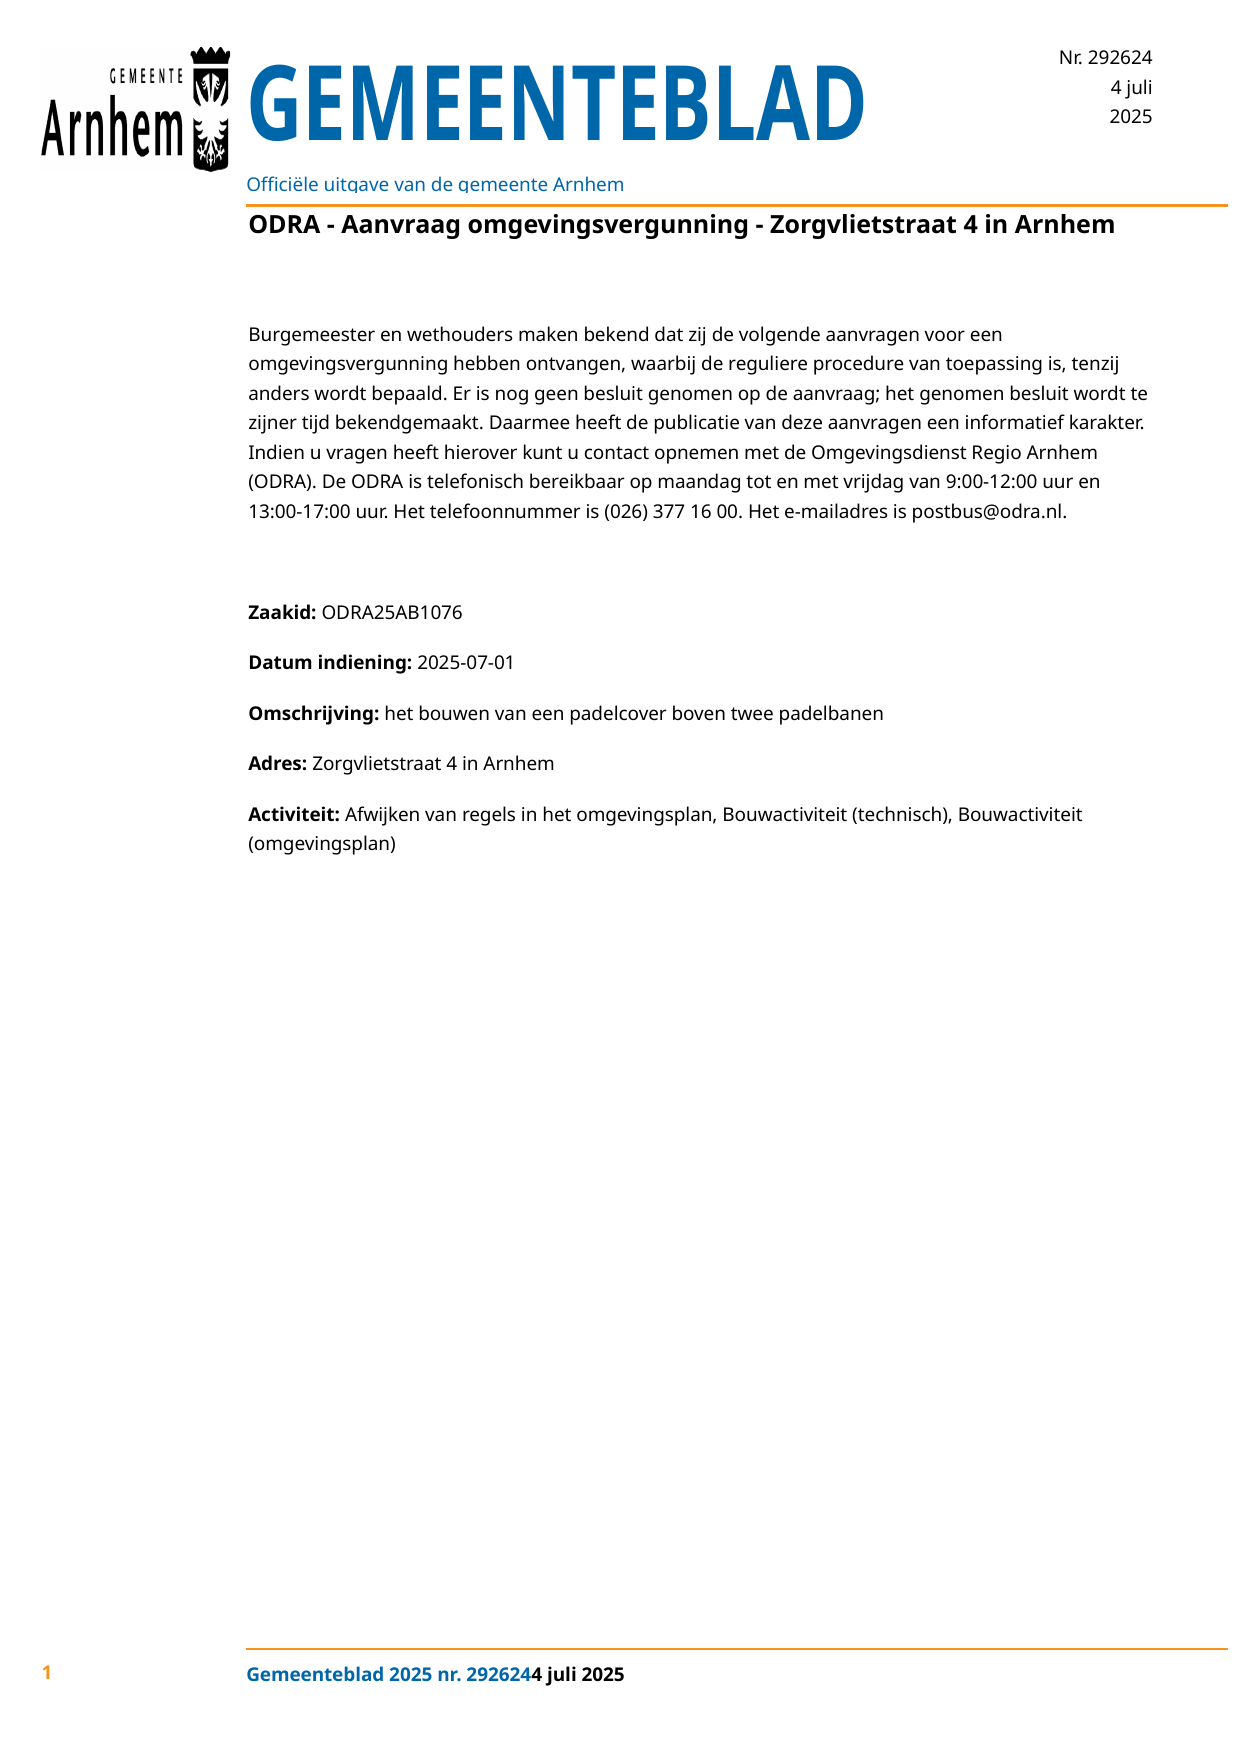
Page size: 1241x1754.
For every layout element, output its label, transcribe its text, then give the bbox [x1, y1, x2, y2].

text Burgemeester en wethouders maken bekend dat zij de volgende aanvragen voor een omgevingsvergunning hebben ontvangen, waarbij de reguliere procedure van toepassing is, tenzij anders wordt bepaald. Er is nog geen besluit genomen op de aanvraag; het genomen besluit wordt te zijner tijd bekendgemaakt. Daarmee heeft de publicatie van deze aanvragen een informatief karakter. Indien u vragen heeft hierover kunt u contact opnemen met de Omgevingsdienst Regio Arnhem (ODRA). De ODRA is telefonisch bereikbaar op maandag tot en met vrijdag van 9:00-12:00 uur en 13:00-17:00 uur. Het telefoonnummer is (026) 377 16 00. Het e-mailadres is postbus@odra.nl. [248, 321, 1152, 524]
text Activiteit: Afwijken van regels in het omgevingsplan, Bouwactiviteit (technisch), Bouwactiviteit (omgevingsplan) [248, 801, 1152, 856]
text Datum indiening: 2025-07-01 [248, 649, 1152, 675]
text Adres: Zorgvlietstraat 4 in Arnhem [248, 750, 1152, 776]
text ODRA - Aanvraag omgevingsvergunning - Zorgvlietstraat 4 in Arnhem [248, 207, 1152, 241]
text Zaakid: ODRA25AB1076 [248, 599, 1152, 625]
text Omschrijving: het bouwen van een padelcover boven twee padelbanen [248, 700, 1152, 726]
picture [41, 47, 231, 172]
